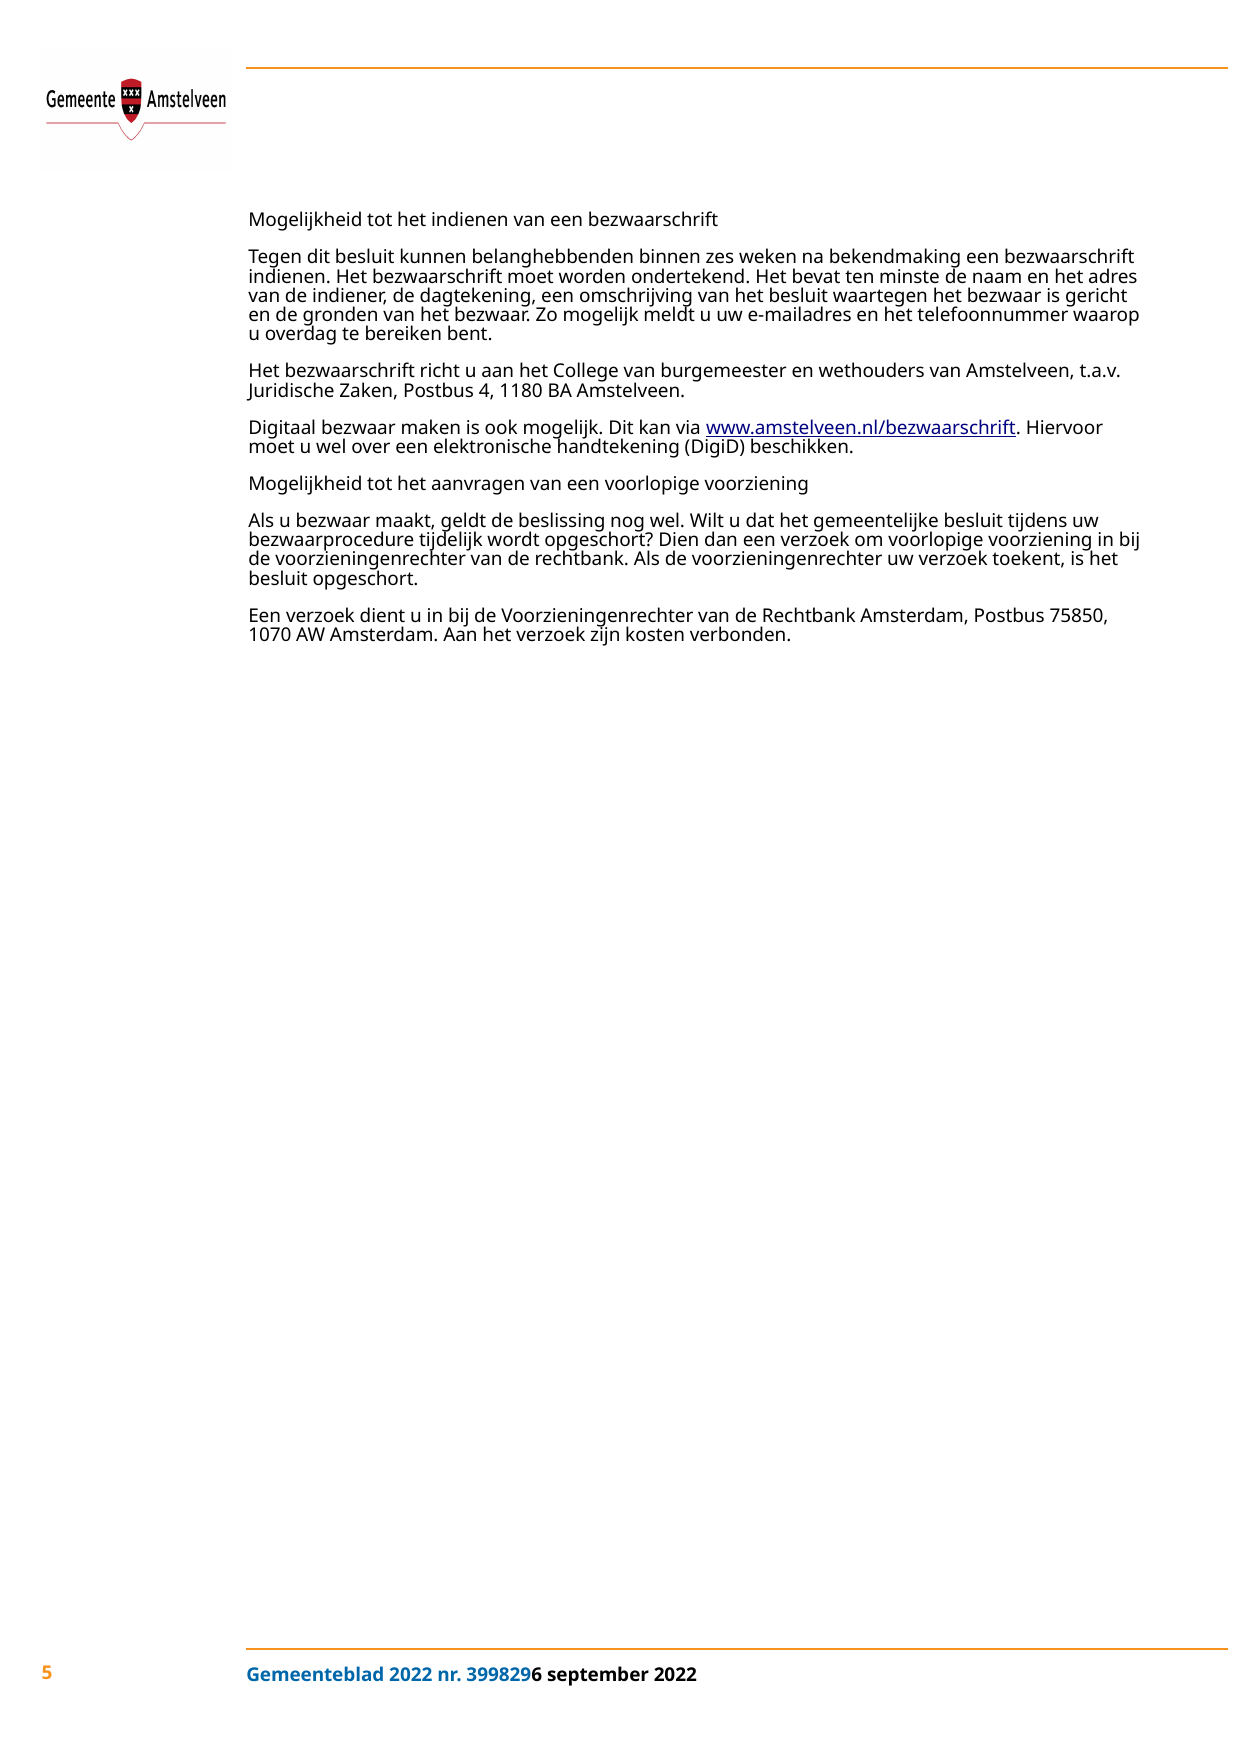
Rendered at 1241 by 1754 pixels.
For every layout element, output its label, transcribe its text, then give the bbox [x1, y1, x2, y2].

text Een verzoek dient u in bij de Voorzieningenrechter van de Rechtbank Amsterdam, Postbus 75850, 1070 AW Amsterdam. Aan het verzoek zijn kosten verbonden. [248, 607, 1152, 645]
picture [41, 47, 231, 172]
text Tegen dit besluit kunnen belanghebbenden binnen zes weken na bekendmaking een bezwaarschrift indienen. Het bezwaarschrift moet worden ondertekend. Het bevat ten minste de naam en het adres van de indiener, de dagtekening, een omschrijving van het besluit waartegen het bezwaar is gericht en de gronden van het bezwaar. Zo mogelijk meldt u uw e-mailadres en het telefoonnummer waarop u overdag te bereiken bent. [248, 248, 1152, 345]
text Mogelijkheid tot het aanvragen van een voorlopige voorziening [248, 475, 1152, 494]
text Het bezwaarschrift richt u aan het College van burgemeester en wethouders van Amstelveen, t.a.v. Juridische Zaken, Postbus 4, 1180 BA Amstelveen. [248, 362, 1152, 401]
text Digitaal bezwaar maken is ook mogelijk. Dit kan via www.amstelveen.nl/bezwaarschrift. Hiervoor moet u wel over een elektronische handtekening (DigiD) beschikken. [248, 419, 1152, 457]
text Als u bezwaar maakt, geldt de beslissing nog wel. Wilt u dat het gemeentelijke besluit tijdens uw bezwaarprocedure tijdelijk wordt opgeschort? Dien dan een verzoek om voorlopige voorziening in bij de voorzieningenrechter van de rechtbank. Als de voorzieningenrechter uw verzoek toekent, is het besluit opgeschort. [248, 512, 1152, 589]
text Mogelijkheid tot het indienen van een bezwaarschrift [248, 211, 1152, 231]
